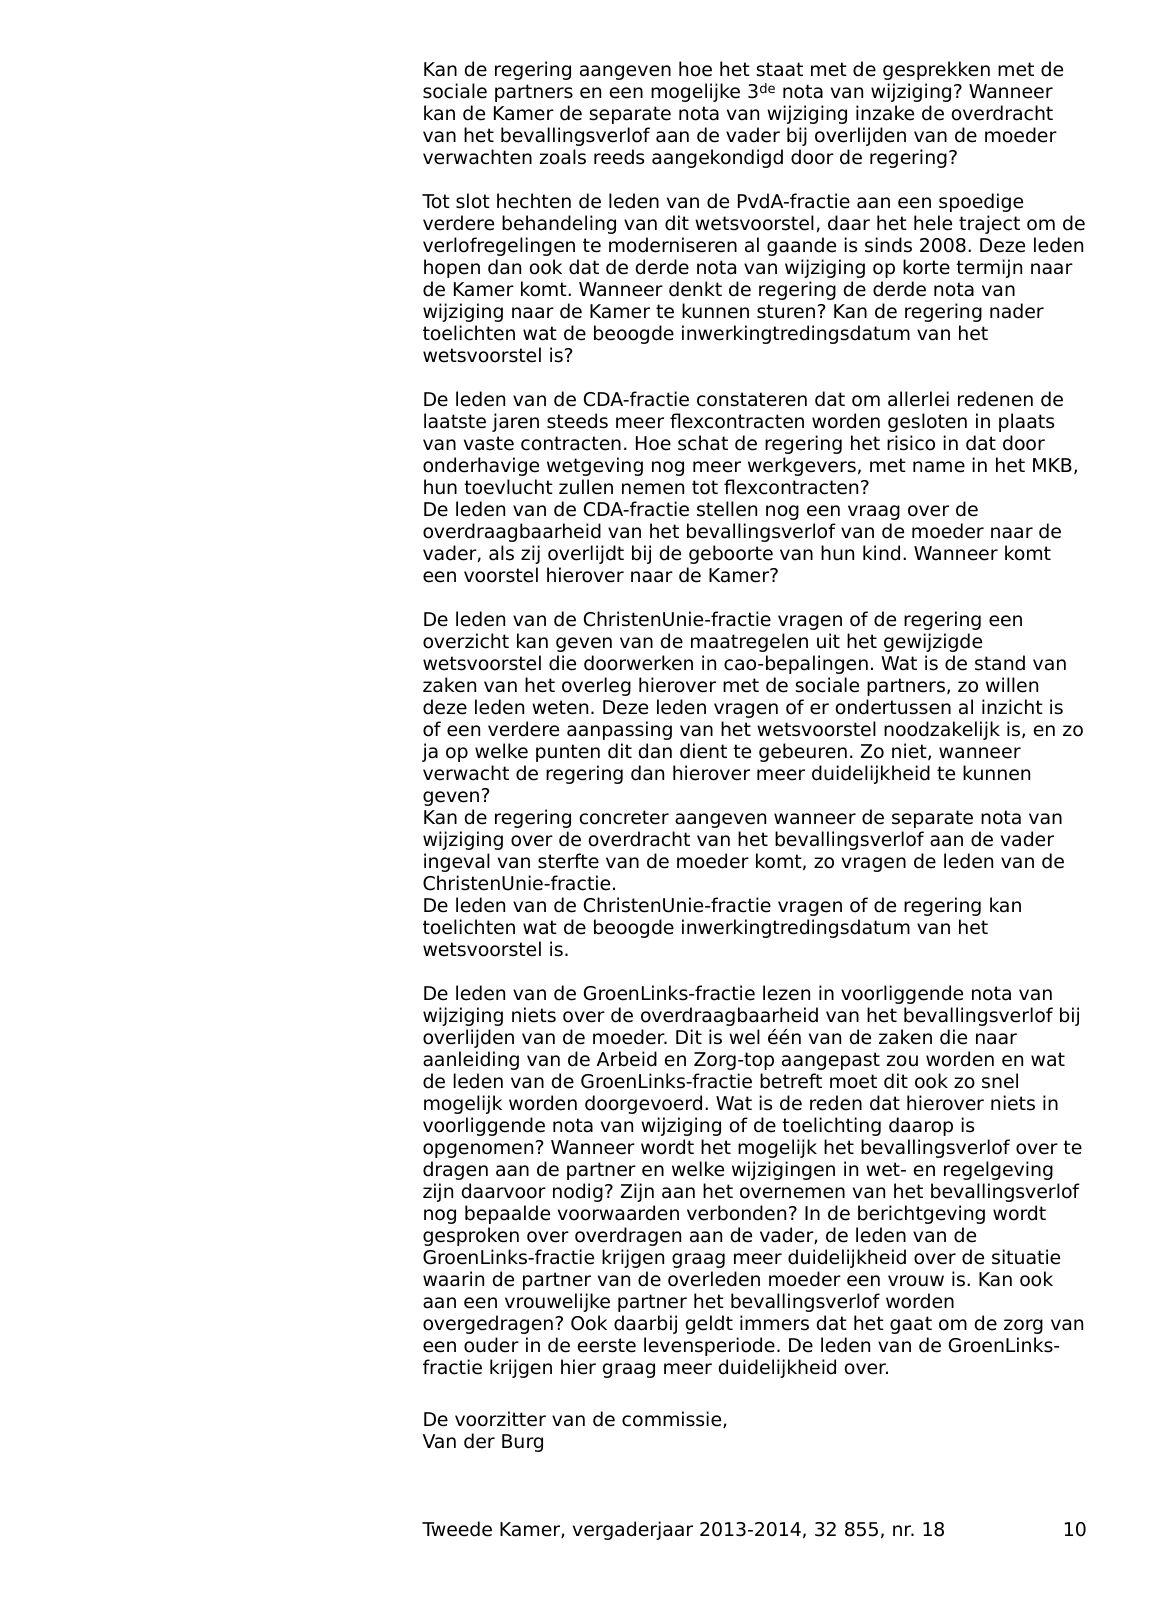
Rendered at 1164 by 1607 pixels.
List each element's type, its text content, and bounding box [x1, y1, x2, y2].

text De leden van de CDA-fractie constateren dat om allerlei redenen de laatste jaren steeds meer flexcontracten worden gesloten in plaats van vaste contracten. Hoe schat de regering het risico in dat door onderhavige wetgeving nog meer werkgevers, met name in het MKB, hun toevlucht zullen nemen tot flexcontracten? [422, 389, 1087, 499]
text De leden van de ChristenUnie-fractie vragen of de regering kan toelichten wat de beoogde inwerkingtredingsdatum van het wetsvoorstel is. [422, 895, 1087, 961]
text De leden van de GroenLinks-fractie lezen in voorliggende nota van wijziging niets over de overdraagbaarheid van het bevallingsverlof bij overlijden van de moeder. Dit is wel één van de zaken die naar aanleiding van de Arbeid en Zorg-top aangepast zou worden en wat de leden van de GroenLinks-fractie betreft moet dit ook zo snel mogelijk worden doorgevoerd. Wat is de reden dat hierover niets in voorliggende nota van wijziging of de toelichting daarop is opgenomen? Wanneer wordt het mogelijk het bevallingsverlof over te dragen aan de partner en welke wijzigingen in wet- en regelgeving zijn daarvoor nodig? Zijn aan het overnemen van het bevallingsverlof nog bepaalde voorwaarden verbonden? In de berichtgeving wordt gesproken over overdragen aan de vader, de leden van de GroenLinks-fractie krijgen graag meer duidelijkheid over de situatie waarin de partner van de overleden moeder een vrouw is. Kan ook aan een vrouwelijke partner het bevallingsverlof worden overgedragen? Ook daarbij geldt immers dat het gaat om de zorg van een ouder in de eerste levensperiode. De leden van de GroenLinks-fractie krijgen hier graag meer duidelijkheid over. [422, 983, 1087, 1379]
text Tot slot hechten de leden van de PvdA-fractie aan een spoedige verdere behandeling van dit wetsvoorstel, daar het hele traject om de verlofregelingen te moderniseren al gaande is sinds 2008. Deze leden hopen dan ook dat de derde nota van wijziging op korte termijn naar de Kamer komt. Wanneer denkt de regering de derde nota van wijziging naar de Kamer te kunnen sturen? Kan de regering nader toelichten wat de beoogde inwerkingtredingsdatum van het wetsvoorstel is? [422, 191, 1087, 367]
text De voorzitter van de commissie, Van der Burg [422, 1409, 1087, 1453]
text De leden van de ChristenUnie-fractie vragen of de regering een overzicht kan geven van de maatregelen uit het gewijzigde wetsvoorstel die doorwerken in cao-bepalingen. Wat is de stand van zaken van het overleg hierover met de sociale partners, zo willen deze leden weten. Deze leden vragen of er ondertussen al inzicht is of een verdere aanpassing van het wetsvoorstel noodzakelijk is, en zo ja op welke punten dit dan dient te gebeuren. Zo niet, wanneer verwacht de regering dan hierover meer duidelijkheid te kunnen geven? [422, 609, 1087, 807]
text De leden van de CDA-fractie stellen nog een vraag over de overdraagbaarheid van het bevallingsverlof van de moeder naar de vader, als zij overlijdt bij de geboorte van hun kind. Wanneer komt een voorstel hierover naar de Kamer? [422, 499, 1087, 587]
text Kan de regering concreter aangeven wanneer de separate nota van wijziging over de overdracht van het bevallingsverlof aan de vader ingeval van sterfte van de moeder komt, zo vragen de leden van de ChristenUnie-fractie. [422, 807, 1087, 895]
text Kan de regering aangeven hoe het staat met de gesprekken met de sociale partners en een mogelijke 3de nota van wijziging? Wanneer kan de Kamer de separate nota van wijziging inzake de overdracht van het bevallingsverlof aan de vader bij overlijden van de moeder verwachten zoals reeds aangekondigd door de regering? [422, 59, 1087, 169]
